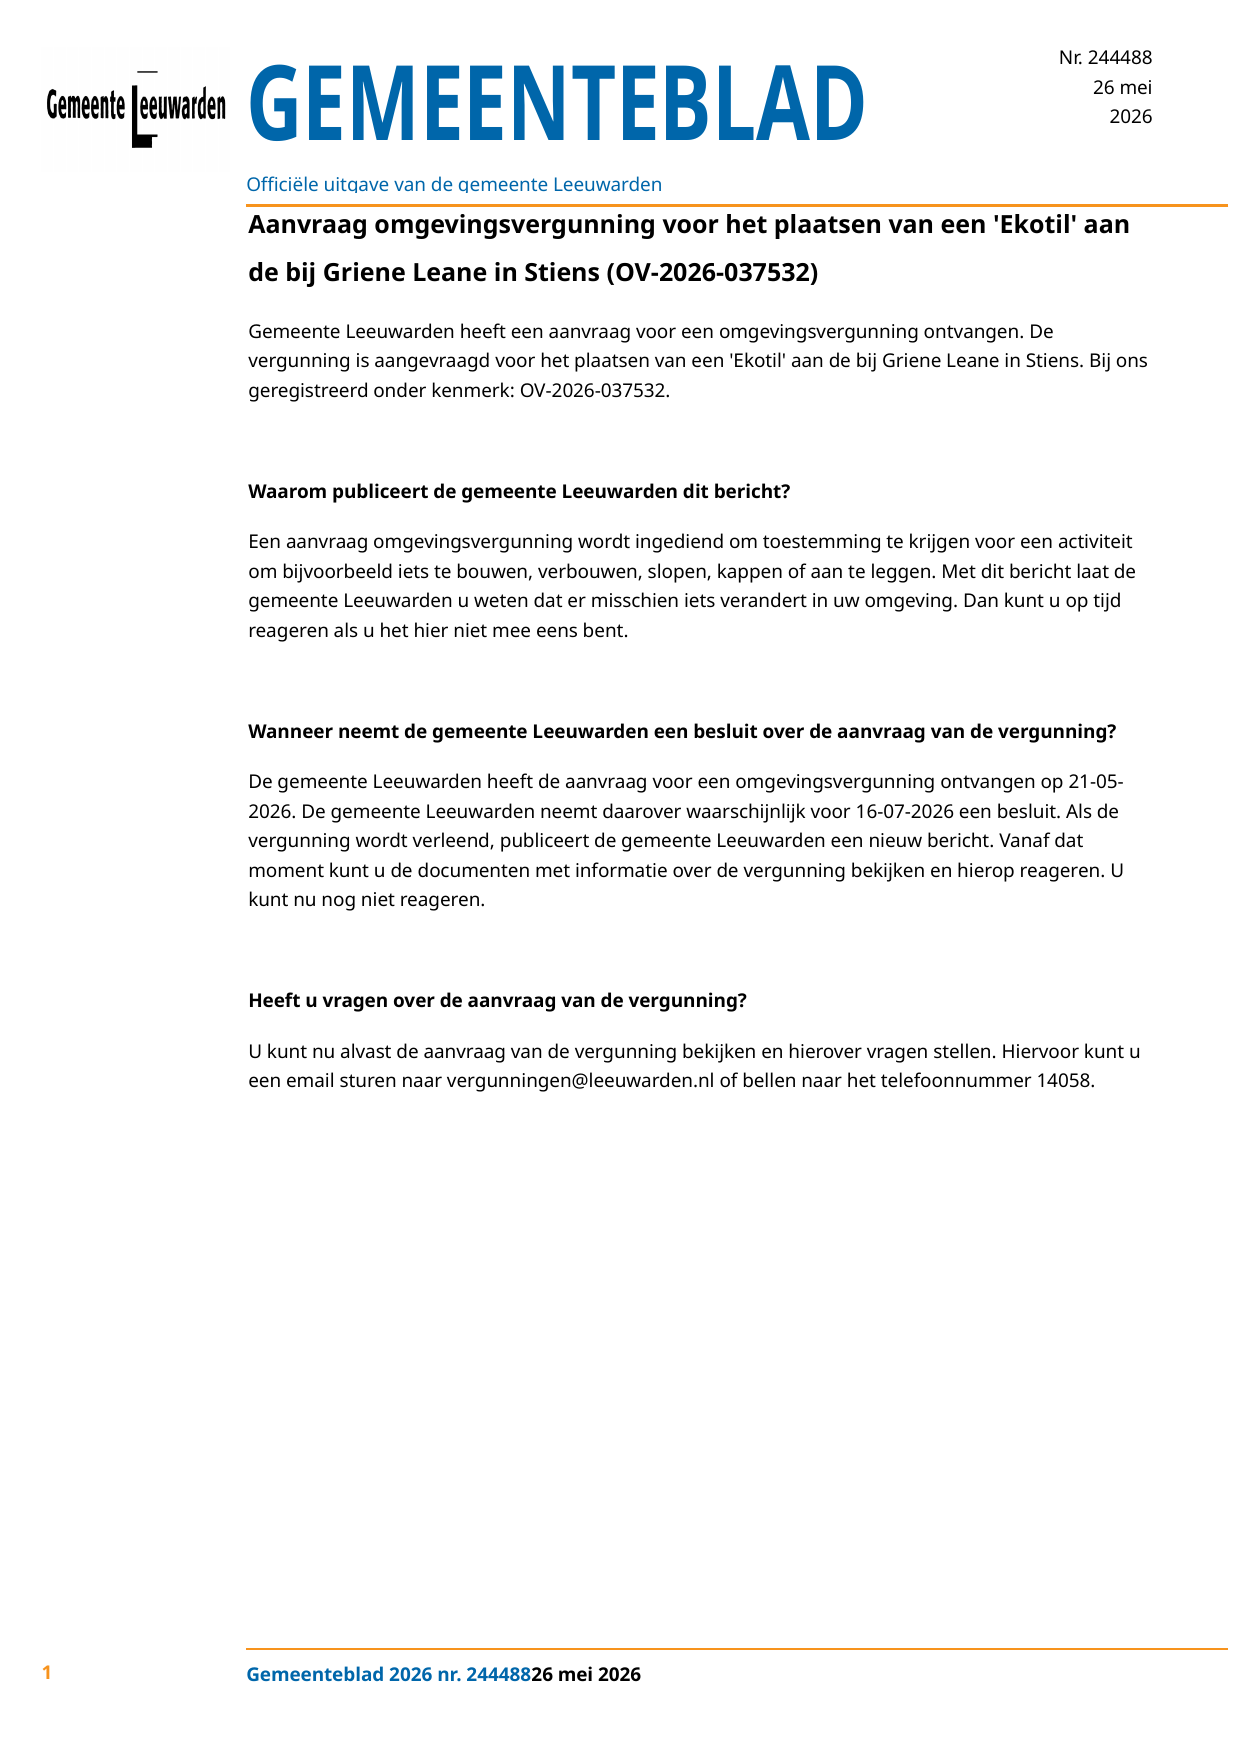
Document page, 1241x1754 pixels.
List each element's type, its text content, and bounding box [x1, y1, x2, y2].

text De gemeente Leeuwarden heeft de aanvraag voor een omgevingsvergunning ontvangen op 21-05-2026. De gemeente Leeuwarden neemt daarover waarschijnlijk voor 16-07-2026 een besluit. Als de vergunning wordt verleend, publiceert de gemeente Leeuwarden een nieuw bericht. Vanaf dat moment kunt u de documenten met informatie over de vergunning bekijken en hierop reageren. U kunt nu nog niet reageren. [248, 768, 1152, 912]
text Aanvraag omgevingsvergunning voor het plaatsen van een 'Ekotil' aan de bij Griene Leane in Stiens (OV-2026-037532) [248, 207, 1152, 288]
text Heeft u vragen over de aanvraag van de vergunning? [248, 987, 1152, 1013]
text U kunt nu alvast de aanvraag van de vergunning bekijken en hierover vragen stellen. Hiervoor kunt u een email sturen naar vergunningen@leeuwarden.nl of bellen naar het telefoonnummer 14058. [248, 1038, 1152, 1093]
text Gemeente Leeuwarden heeft een aanvraag voor een omgevingsvergunning ontvangen. De vergunning is aangevraagd voor het plaatsen van een 'Ekotil' aan de bij Griene Leane in Stiens. Bij ons geregistreerd onder kenmerk: OV-2026-037532. [248, 318, 1152, 403]
text Wanneer neemt de gemeente Leeuwarden een besluit over de aanvraag van de vergunning? [248, 718, 1152, 744]
text Een aanvraag omgevingsvergunning wordt ingediend om toestemming te krijgen voor een activiteit om bijvoorbeeld iets te bouwen, verbouwen, slopen, kappen of aan te leggen. Met dit bericht laat de gemeente Leeuwarden u weten dat er misschien iets verandert in uw omgeving. Dan kunt u op tijd reageren als u het hier niet mee eens bent. [248, 528, 1152, 643]
text Waarom publiceert de gemeente Leeuwarden dit bericht? [248, 478, 1152, 504]
picture [41, 47, 231, 172]
